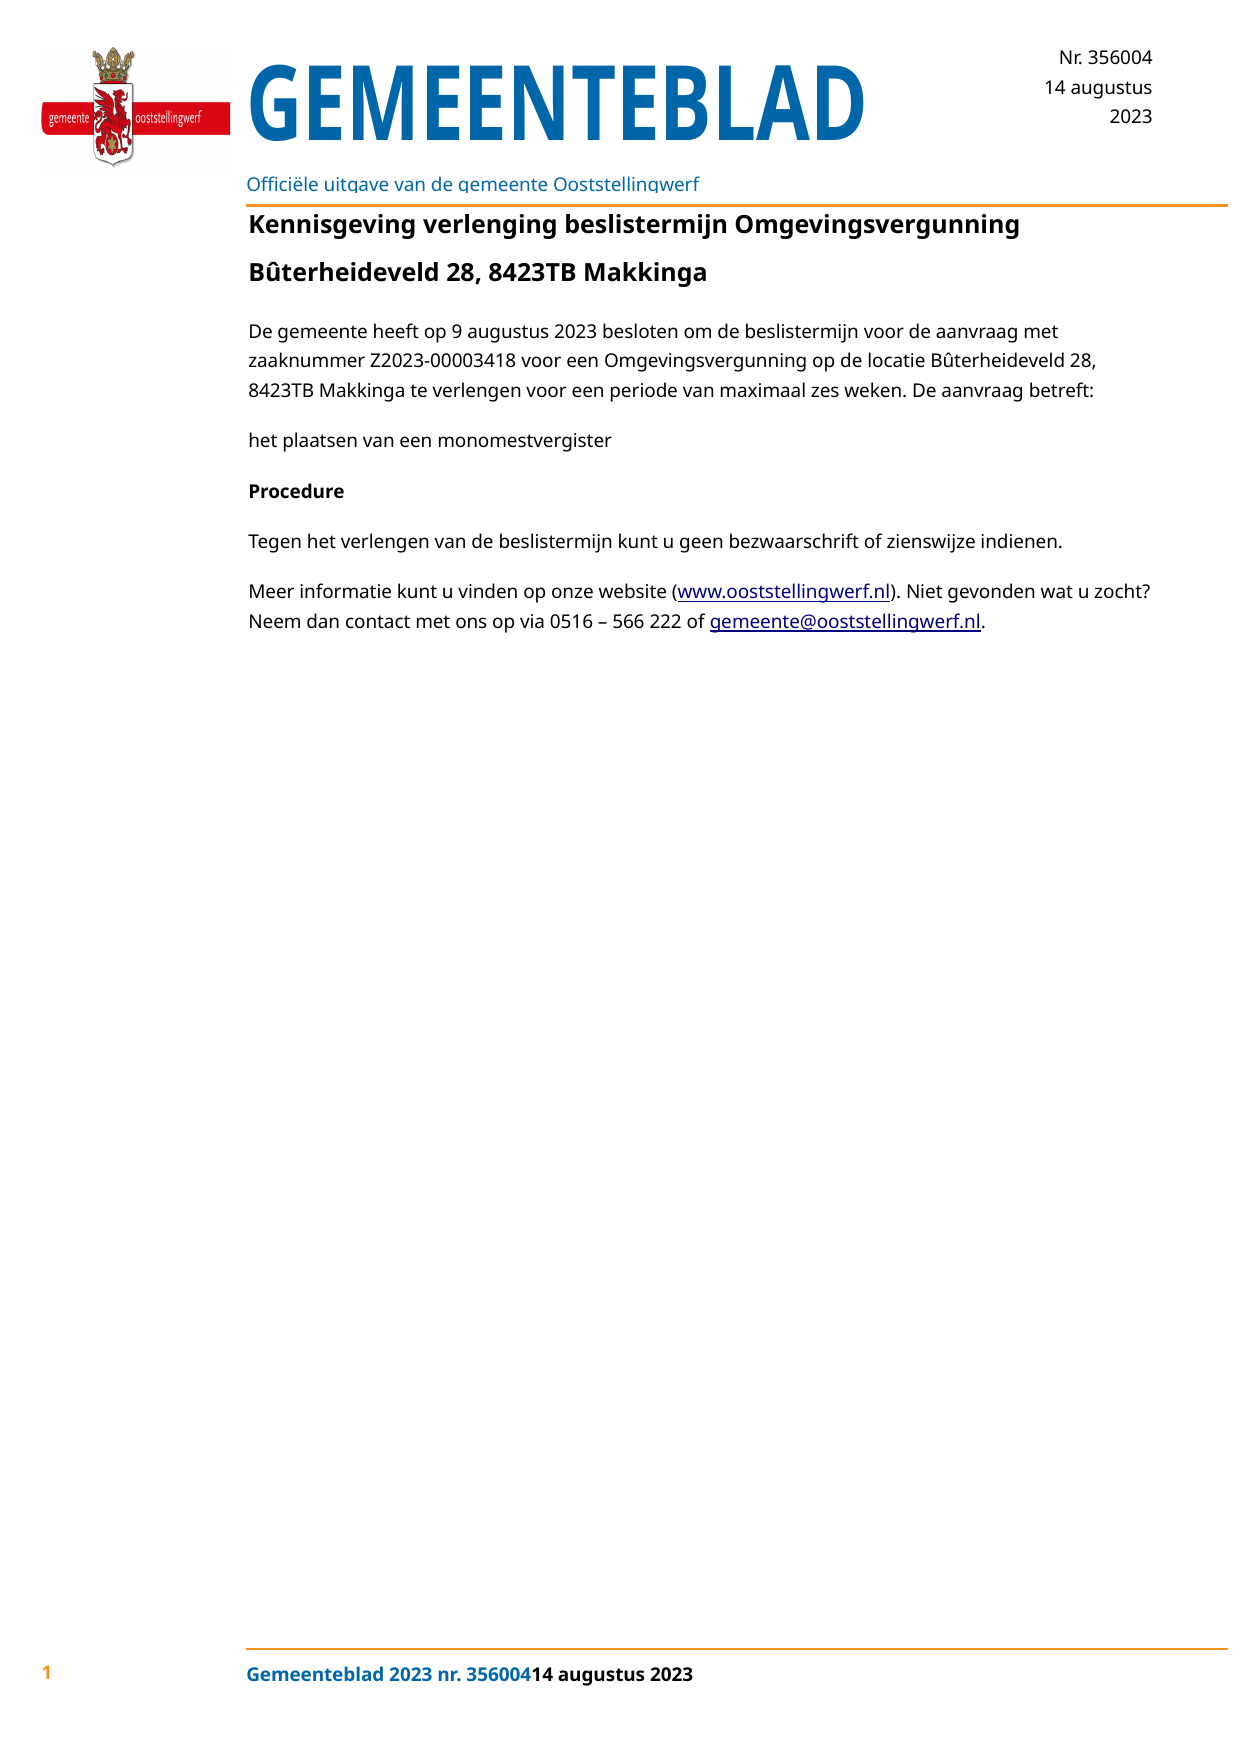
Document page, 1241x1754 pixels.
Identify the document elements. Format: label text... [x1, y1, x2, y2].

text De gemeente heeft op 9 augustus 2023 besloten om de beslistermijn voor de aanvraag met zaaknummer Z2023-00003418 voor een Omgevingsvergunning op de locatie Bûterheideveld 28, 8423TB Makkinga te verlengen voor een periode van maximaal zes weken. De aanvraag betreft: [248, 318, 1152, 403]
text Procedure [248, 478, 1152, 504]
text Meer informatie kunt u vinden op onze website (www.ooststellingwerf.nl). Niet gevonden wat u zocht? Neem dan contact met ons op via 0516 – 566 222 of gemeente@ooststellingwerf.nl. [248, 579, 1152, 634]
text Tegen het verlengen van de beslistermijn kunt u geen bezwaarschrift of zienswijze indienen. [248, 528, 1152, 554]
text het plaatsen van een monomestvergister [248, 427, 1152, 453]
picture [41, 47, 231, 172]
text Kennisgeving verlenging beslistermijn Omgevingsvergunning Bûterheideveld 28, 8423TB Makkinga [248, 207, 1152, 288]
